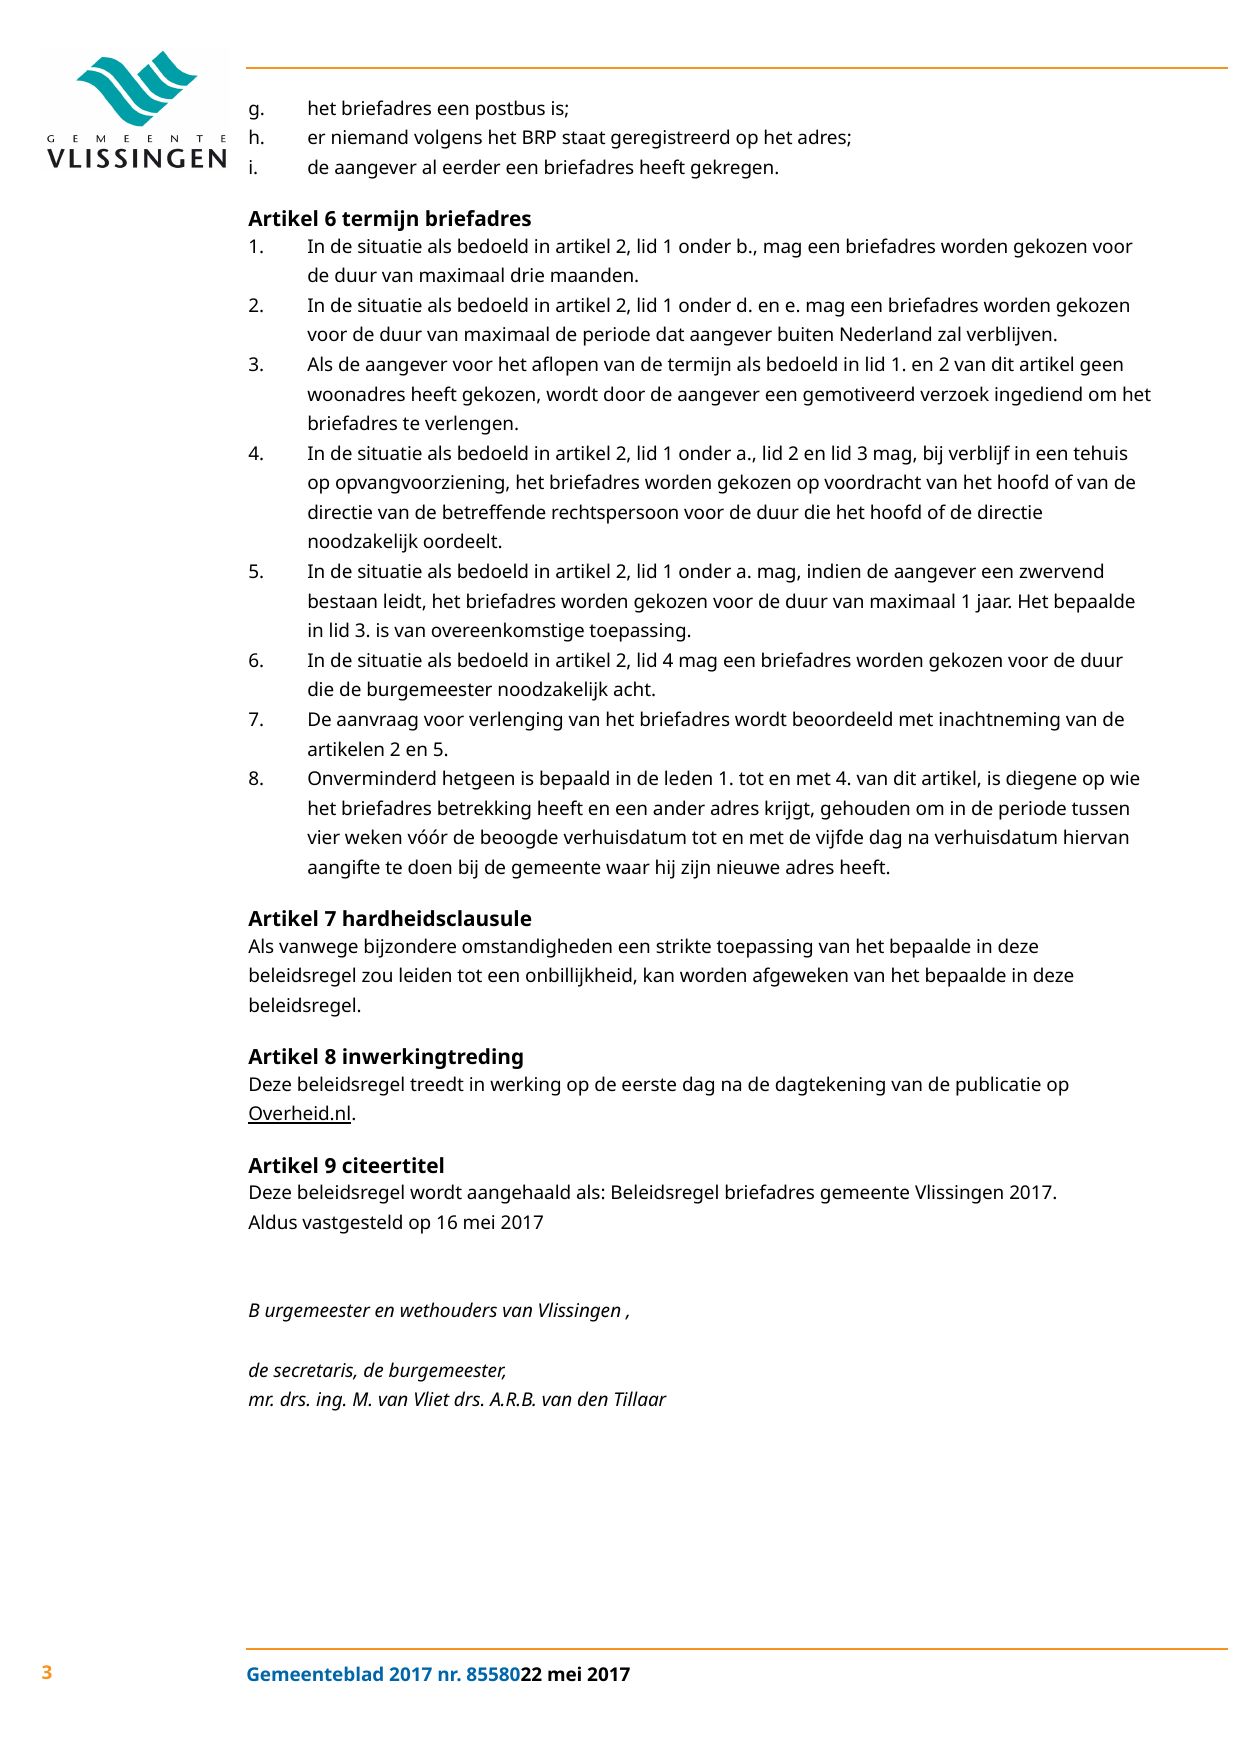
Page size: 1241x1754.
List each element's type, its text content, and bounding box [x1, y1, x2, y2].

list In de situatie als bedoeld in artikel 2, lid 1 onder a. mag, indien de aangever een zwervend bestaan leidt, het briefadres worden gekozen voor de duur van maximaal 1 jaar. Het bepaalde in lid 3. is van overeenkomstige toepassing. [248, 558, 1152, 643]
list de aangever al eerder een briefadres heeft gekregen. [248, 154, 1152, 180]
picture [41, 47, 231, 172]
text de secretaris, de burgemeester, [248, 1357, 1152, 1383]
text Deze beleidsregel wordt aangehaald als: Beleidsregel briefadres gemeente Vlissingen 2017. [248, 1179, 1152, 1205]
list In de situatie als bedoeld in artikel 2, lid 1 onder d. en e. mag een briefadres worden gekozen voor de duur van maximaal de periode dat aangever buiten Nederland zal verblijven. [248, 292, 1152, 347]
text Deze beleidsregel treedt in werking op de eerste dag na de dagtekening van de publicatie op Overheid.nl. [248, 1071, 1152, 1126]
list In de situatie als bedoeld in artikel 2, lid 1 onder b., mag een briefadres worden gekozen voor de duur van maximaal drie maanden. [248, 233, 1152, 288]
text B urgemeester en wethouders van Vlissingen , [248, 1298, 1152, 1323]
text Aldus vastgesteld op 16 mei 2017 [248, 1209, 1152, 1235]
list In de situatie als bedoeld in artikel 2, lid 4 mag een briefadres worden gekozen voor de duur die de burgemeester noodzakelijk acht. [248, 647, 1152, 702]
text Artikel 9 citeertitel [248, 1151, 1152, 1179]
text Artikel 6 termijn briefadres [248, 204, 1152, 233]
list De aanvraag voor verlenging van het briefadres wordt beoordeeld met inachtneming van de artikelen 2 en 5. [248, 706, 1152, 761]
list het briefadres een postbus is; [248, 95, 1152, 121]
text Als vanwege bijzondere omstandigheden een strikte toepassing van het bepaalde in deze beleidsregel zou leiden tot een onbillijkheid, kan worden afgeweken van het bepaalde in deze beleidsregel. [248, 933, 1152, 1018]
text Artikel 8 inwerkingtreding [248, 1042, 1152, 1071]
list Als de aangever voor het aflopen van de termijn als bedoeld in lid 1. en 2 van dit artikel geen woonadres heeft gekozen, wordt door de aangever een gemotiveerd verzoek ingediend om het briefadres te verlengen. [248, 351, 1152, 436]
text Artikel 7 hardheidsclausule [248, 904, 1152, 933]
list er niemand volgens het BRP staat geregistreerd op het adres; [248, 124, 1152, 150]
list Onverminderd hetgeen is bepaald in de leden 1. tot en met 4. van dit artikel, is diegene op wie het briefadres betrekking heeft en een ander adres krijgt, gehouden om in de periode tussen vier weken vóór de beoogde verhuisdatum tot en met de vijfde dag na verhuisdatum hiervan aangifte te doen bij de gemeente waar hij zijn nieuwe adres heeft. [248, 765, 1152, 880]
text mr. drs. ing. M. van Vliet drs. A.R.B. van den Tillaar [248, 1386, 1152, 1412]
list In de situatie als bedoeld in artikel 2, lid 1 onder a., lid 2 en lid 3 mag, bij verblijf in een tehuis op opvangvoorziening, het briefadres worden gekozen op voordracht van het hoofd of van de directie van de betreffende rechtspersoon voor de duur die het hoofd of de directie noodzakelijk oordeelt. [248, 440, 1152, 554]
